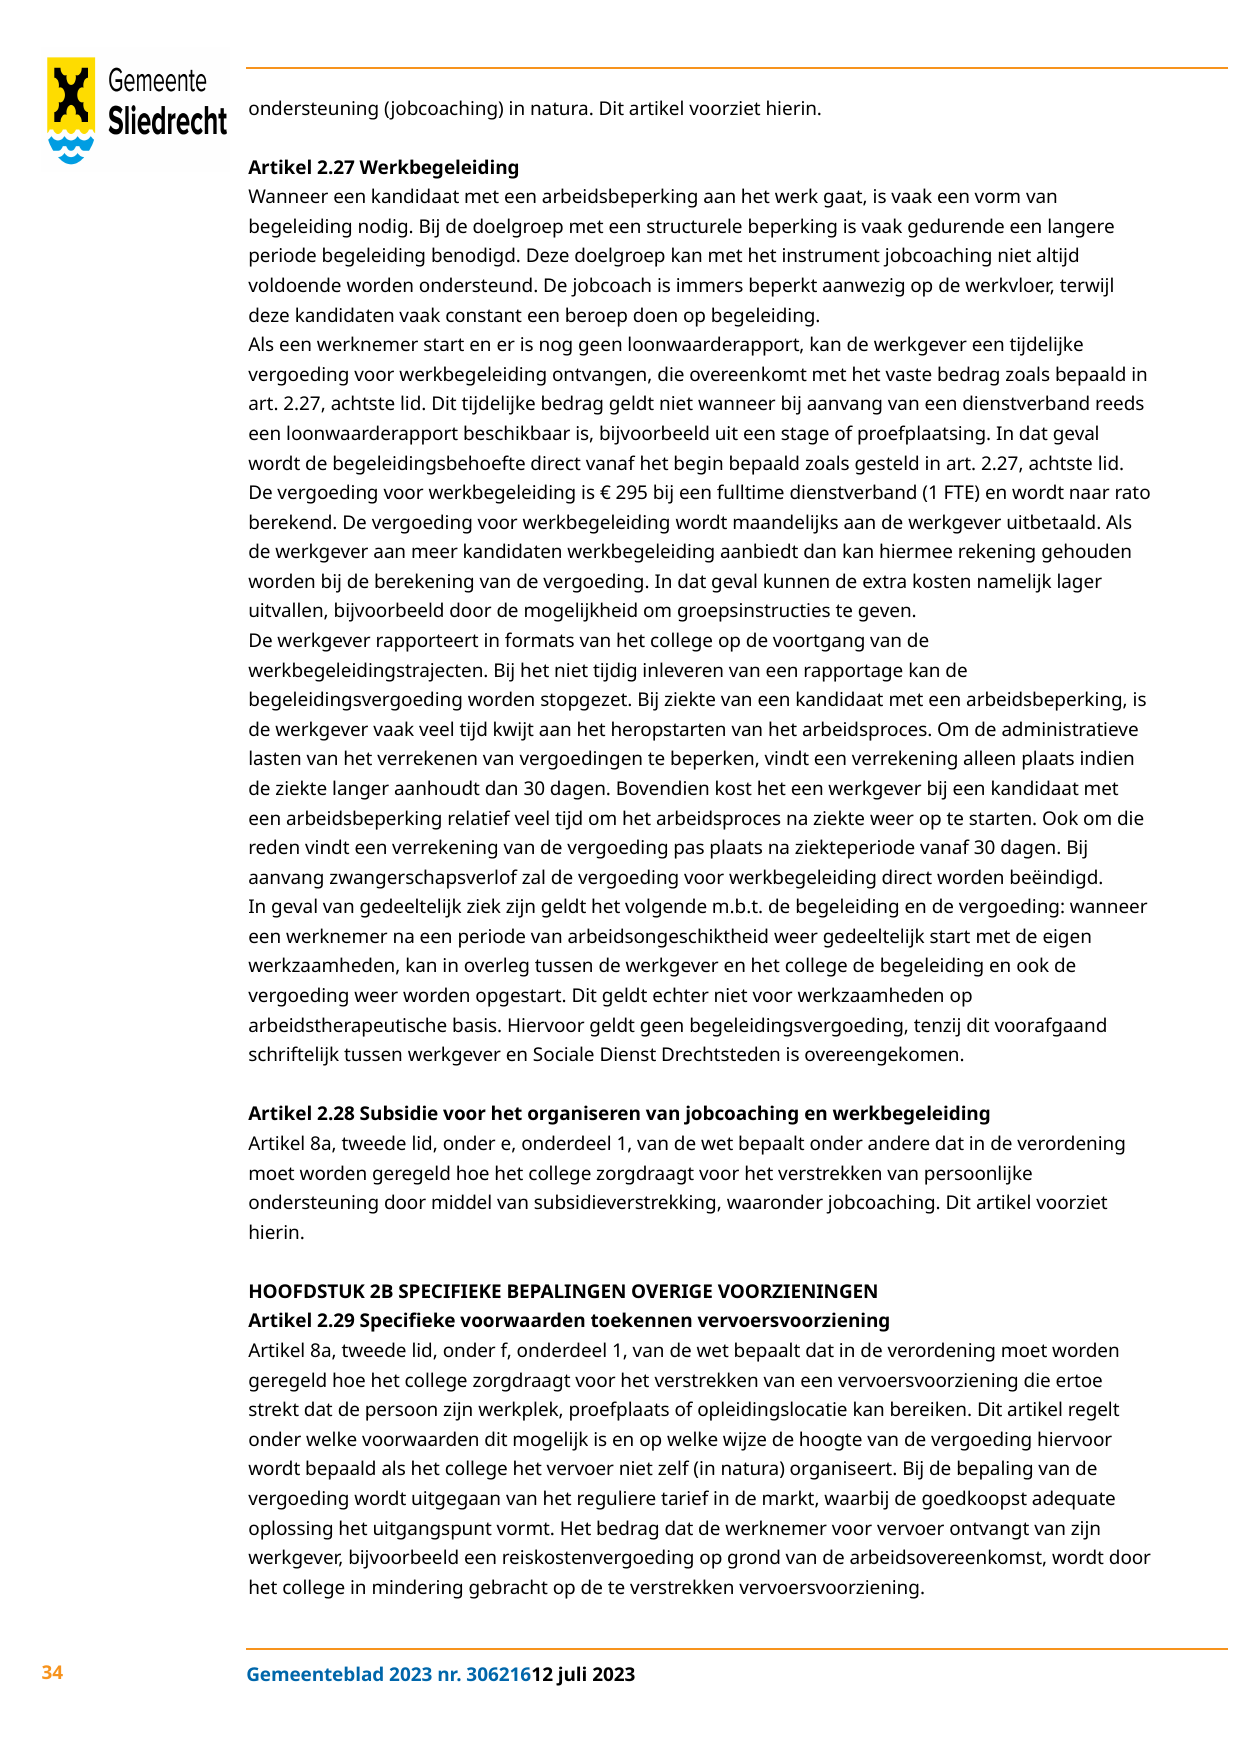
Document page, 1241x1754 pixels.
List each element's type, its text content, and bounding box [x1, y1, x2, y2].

text De werkgever rapporteert in formats van het college op de voortgang van de werkbegeleidingstrajecten. Bij het niet tijdig inleveren van een rapportage kan de begeleidingsvergoeding worden stopgezet. Bij ziekte van een kandidaat met een arbeidsbeperking, is de werkgever vaak veel tijd kwijt aan het heropstarten van het arbeidsproces. Om de administratieve lasten van het verrekenen van vergoedingen te beperken, vindt een verrekening alleen plaats indien de ziekte langer aanhoudt dan 30 dagen. Bovendien kost het een werkgever bij een kandidaat met een arbeidsbeperking relatief veel tijd om het arbeidsproces na ziekte weer op te starten. Ook om die reden vindt een verrekening van de vergoeding pas plaats na ziekteperiode vanaf 30 dagen. Bij aanvang zwangerschapsverlof zal de vergoeding voor werkbegeleiding direct worden beëindigd. [248, 627, 1152, 890]
text Artikel 8a, tweede lid, onder f, onderdeel 1, van de wet bepaalt dat in de verordening moet worden geregeld hoe het college zorgdraagt voor het verstrekken van een vervoersvoorziening die ertoe strekt dat de persoon zijn werkplek, proefplaats of opleidingslocatie kan bereiken. Dit artikel regelt onder welke voorwaarden dit mogelijk is en op welke wijze de hoogte van de vergoeding hiervoor wordt bepaald als het college het vervoer niet zelf (in natura) organiseert. Bij de bepaling van de vergoeding wordt uitgegaan van het reguliere tarief in de markt, waarbij de goedkoopst adequate oplossing het uitgangspunt vormt. Het bedrag dat de werknemer voor vervoer ontvangt van zijn werkgever, bijvoorbeeld een reiskostenvergoeding op grond van de arbeidsovereenkomst, wordt door het college in mindering gebracht op de te verstrekken vervoersvoorziening. [248, 1337, 1152, 1600]
text Wanneer een kandidaat met een arbeidsbeperking aan het werk gaat, is vaak een vorm van begeleiding nodig. Bij de doelgroep met een structurele beperking is vaak gedurende een langere periode begeleiding benodigd. Deze doelgroep kan met het instrument jobcoaching niet altijd voldoende worden ondersteund. De jobcoach is immers beperkt aanwezig op de werkvloer, terwijl deze kandidaten vaak constant een beroep doen op begeleiding. [248, 183, 1152, 328]
picture [41, 47, 231, 172]
text HOOFDSTUK 2B SPECIFIEKE BEPALINGEN OVERIGE VOORZIENINGEN [248, 1278, 1152, 1304]
text Artikel 8a, tweede lid, onder e, onderdeel 1, van de wet bepaalt onder andere dat in de verordening moet worden geregeld hoe het college zorgdraagt voor het verstrekken van persoonlijke ondersteuning door middel van subsidieverstrekking, waaronder jobcoaching. Dit artikel voorziet hierin. [248, 1130, 1152, 1245]
text Artikel 2.28 Subsidie voor het organiseren van jobcoaching en werkbegeleiding [248, 1101, 1152, 1126]
text Als een werknemer start en er is nog geen loonwaarderapport, kan de werkgever een tijdelijke vergoeding voor werkbegeleiding ontvangen, die overeenkomt met het vaste bedrag zoals bepaald in art. 2.27, achtste lid. Dit tijdelijke bedrag geldt niet wanneer bij aanvang van een dienstverband reeds een loonwaarderapport beschikbaar is, bijvoorbeeld uit een stage of proefplaatsing. In dat geval wordt de begeleidingsbehoefte direct vanaf het begin bepaald zoals gesteld in art. 2.27, achtste lid. De vergoeding voor werkbegeleiding is € 295 bij een fulltime dienstverband (1 FTE) en wordt naar rato berekend. De vergoeding voor werkbegeleiding wordt maandelijks aan de werkgever uitbetaald. Als de werkgever aan meer kandidaten werkbegeleiding aanbiedt dan kan hiermee rekening gehouden worden bij de berekening van de vergoeding. In dat geval kunnen de extra kosten namelijk lager uitvallen, bijvoorbeeld door de mogelijkheid om groepsinstructies te geven. [248, 331, 1152, 623]
text In geval van gedeeltelijk ziek zijn geldt het volgende m.b.t. de begeleiding en de vergoeding: wanneer een werknemer na een periode van arbeidsongeschiktheid weer gedeeltelijk start met de eigen werkzaamheden, kan in overleg tussen de werkgever en het college de begeleiding en ook de vergoeding weer worden opgestart. Dit geldt echter niet voor werkzaamheden op arbeidstherapeutische basis. Hiervoor geldt geen begeleidingsvergoeding, tenzij dit voorafgaand schriftelijk tussen werkgever en Sociale Dienst Drechtsteden is overeengekomen. [248, 893, 1152, 1067]
text ondersteuning (jobcoaching) in natura. Dit artikel voorziet hierin. [248, 95, 1152, 121]
text Artikel 2.27 Werkbegeleiding [248, 154, 1152, 180]
text Artikel 2.29 Specifieke voorwaarden toekennen vervoersvoorziening [248, 1308, 1152, 1333]
